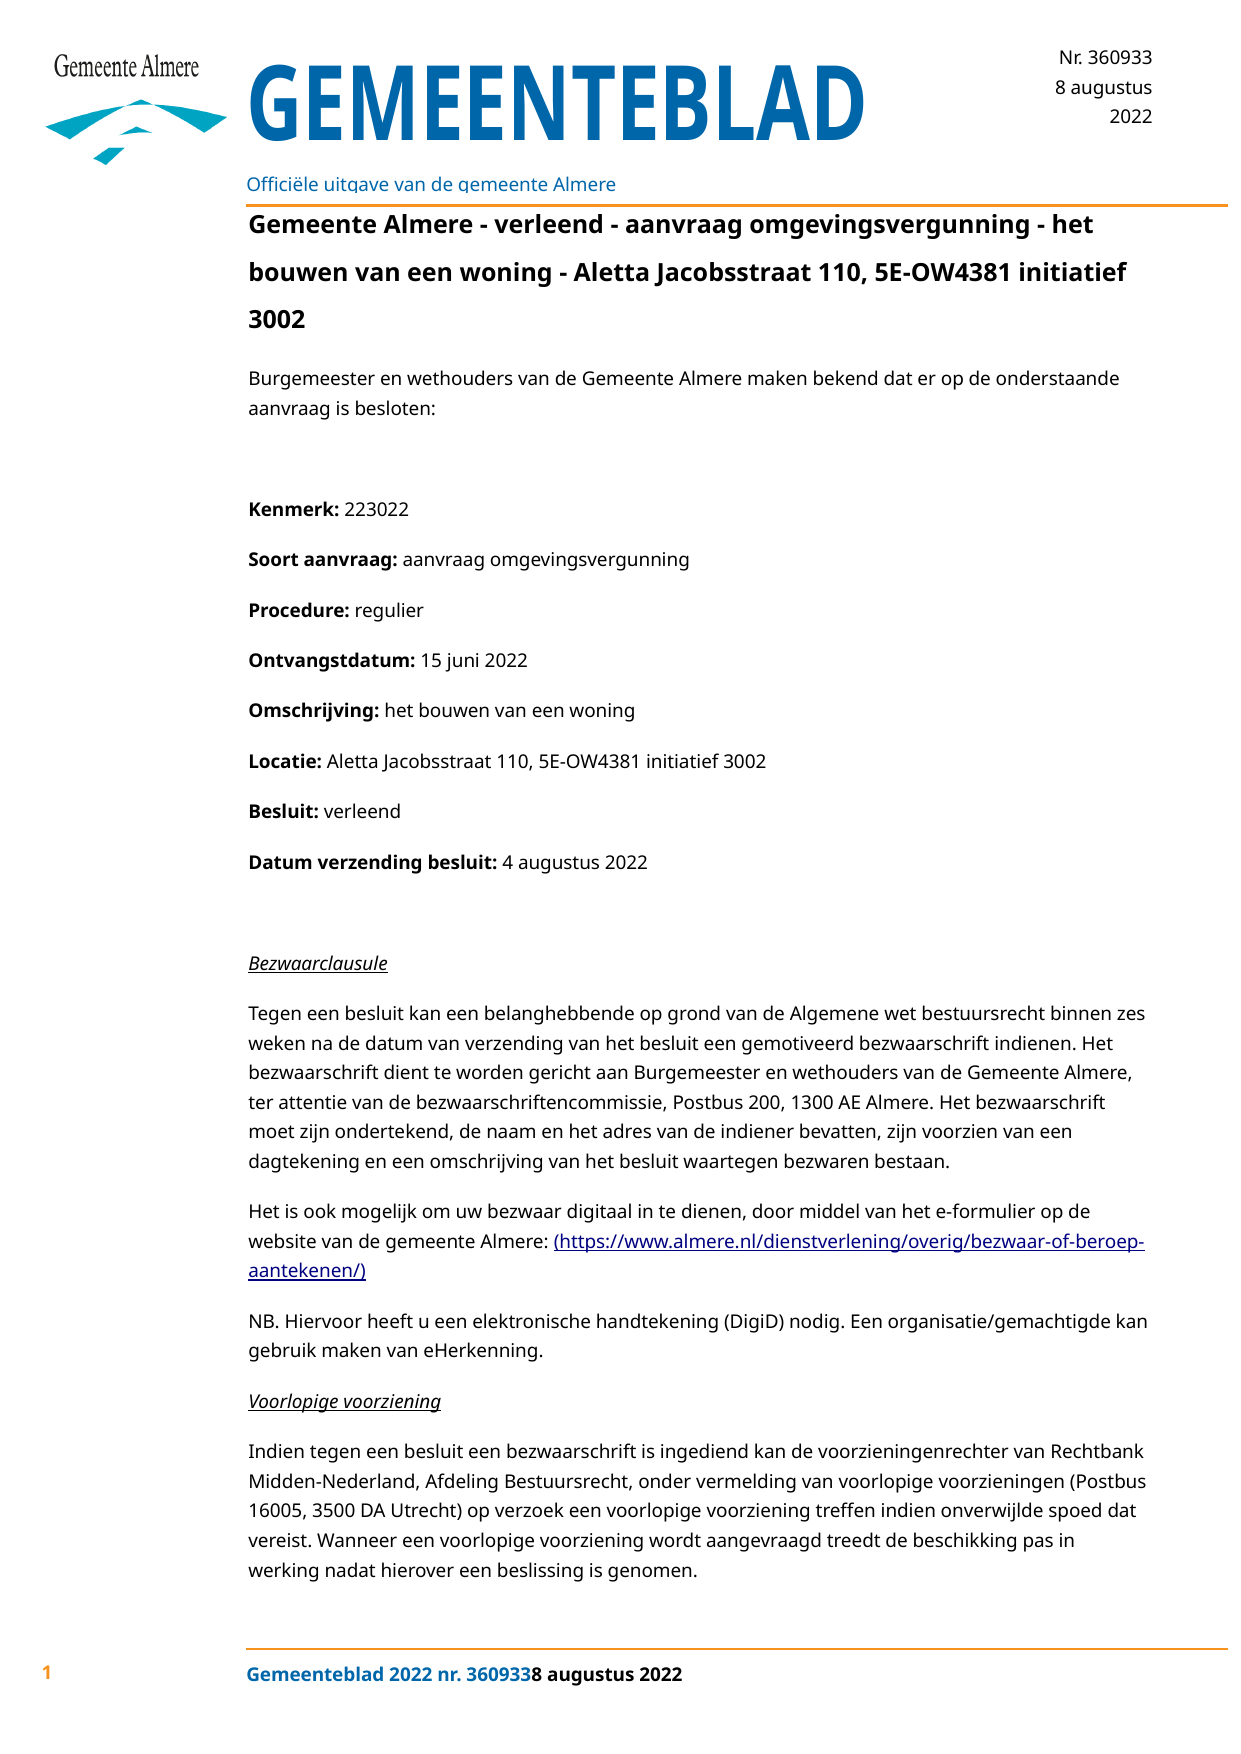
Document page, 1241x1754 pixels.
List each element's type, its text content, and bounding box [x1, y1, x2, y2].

text Procedure: regulier [248, 597, 1152, 622]
text Burgemeester en wethouders van de Gemeente Almere maken bekend dat er op de onderstaande aanvraag is besloten: [248, 366, 1152, 421]
text Het is ook mogelijk om uw bezwaar digitaal in te dienen, door middel van het e-formulier op de website van de gemeente Almere: (https://www.almere.nl/dienstverlening/overig/bezwaar-of-beroep-aantekenen/) [248, 1198, 1152, 1283]
text NB. Hiervoor heeft u een elektronische handtekening (DigiD) nodig. Een organisatie/gemachtigde kan gebruik maken van eHerkenning. [248, 1308, 1152, 1363]
text Indien tegen een besluit een bezwaarschrift is ingediend kan de voorzieningenrechter van Rechtbank Midden-Nederland, Afdeling Bestuursrecht, onder vermelding van voorlopige voorzieningen (Postbus 16005, 3500 DA Utrecht) op verzoek een voorlopige voorziening treffen indien onverwijlde spoed dat vereist. Wanneer een voorlopige voorziening wordt aangevraagd treedt de beschikking pas in werking nadat hierover een beslissing is genomen. [248, 1438, 1152, 1582]
text Soort aanvraag: aanvraag omgevingsvergunning [248, 546, 1152, 572]
text Tegen een besluit kan een belanghebbende op grond van de Algemene wet bestuursrecht binnen zes weken na de datum van verzending van het besluit een gemotiveerd bezwaarschrift indienen. Het bezwaarschrift dient te worden gericht aan Burgemeester en wethouders van de Gemeente Almere, ter attentie van de bezwaarschriftencommissie, Postbus 200, 1300 AE Almere. Het bezwaarschrift moet zijn ondertekend, de naam en het adres van de indiener bevatten, zijn voorzien van een dagtekening en een omschrijving van het besluit waartegen bezwaren bestaan. [248, 1000, 1152, 1174]
text Besluit: verleend [248, 798, 1152, 824]
text Gemeente Almere - verleend - aanvraag omgevingsvergunning - het bouwen van een woning - Aletta Jacobsstraat 110, 5E-OW4381 initiatief 3002 [248, 207, 1152, 336]
text Omschrijving: het bouwen van een woning [248, 698, 1152, 723]
text Bezwaarclausule [248, 950, 1152, 975]
text Ontvangstdatum: 15 juni 2022 [248, 647, 1152, 673]
text Locatie: Aletta Jacobsstraat 110, 5E-OW4381 initiatief 3002 [248, 748, 1152, 774]
text Kenmerk: 223022 [248, 496, 1152, 522]
text Datum verzending besluit: 4 augustus 2022 [248, 849, 1152, 874]
text Voorlopige voorziening [248, 1388, 1152, 1414]
picture [41, 47, 231, 172]
